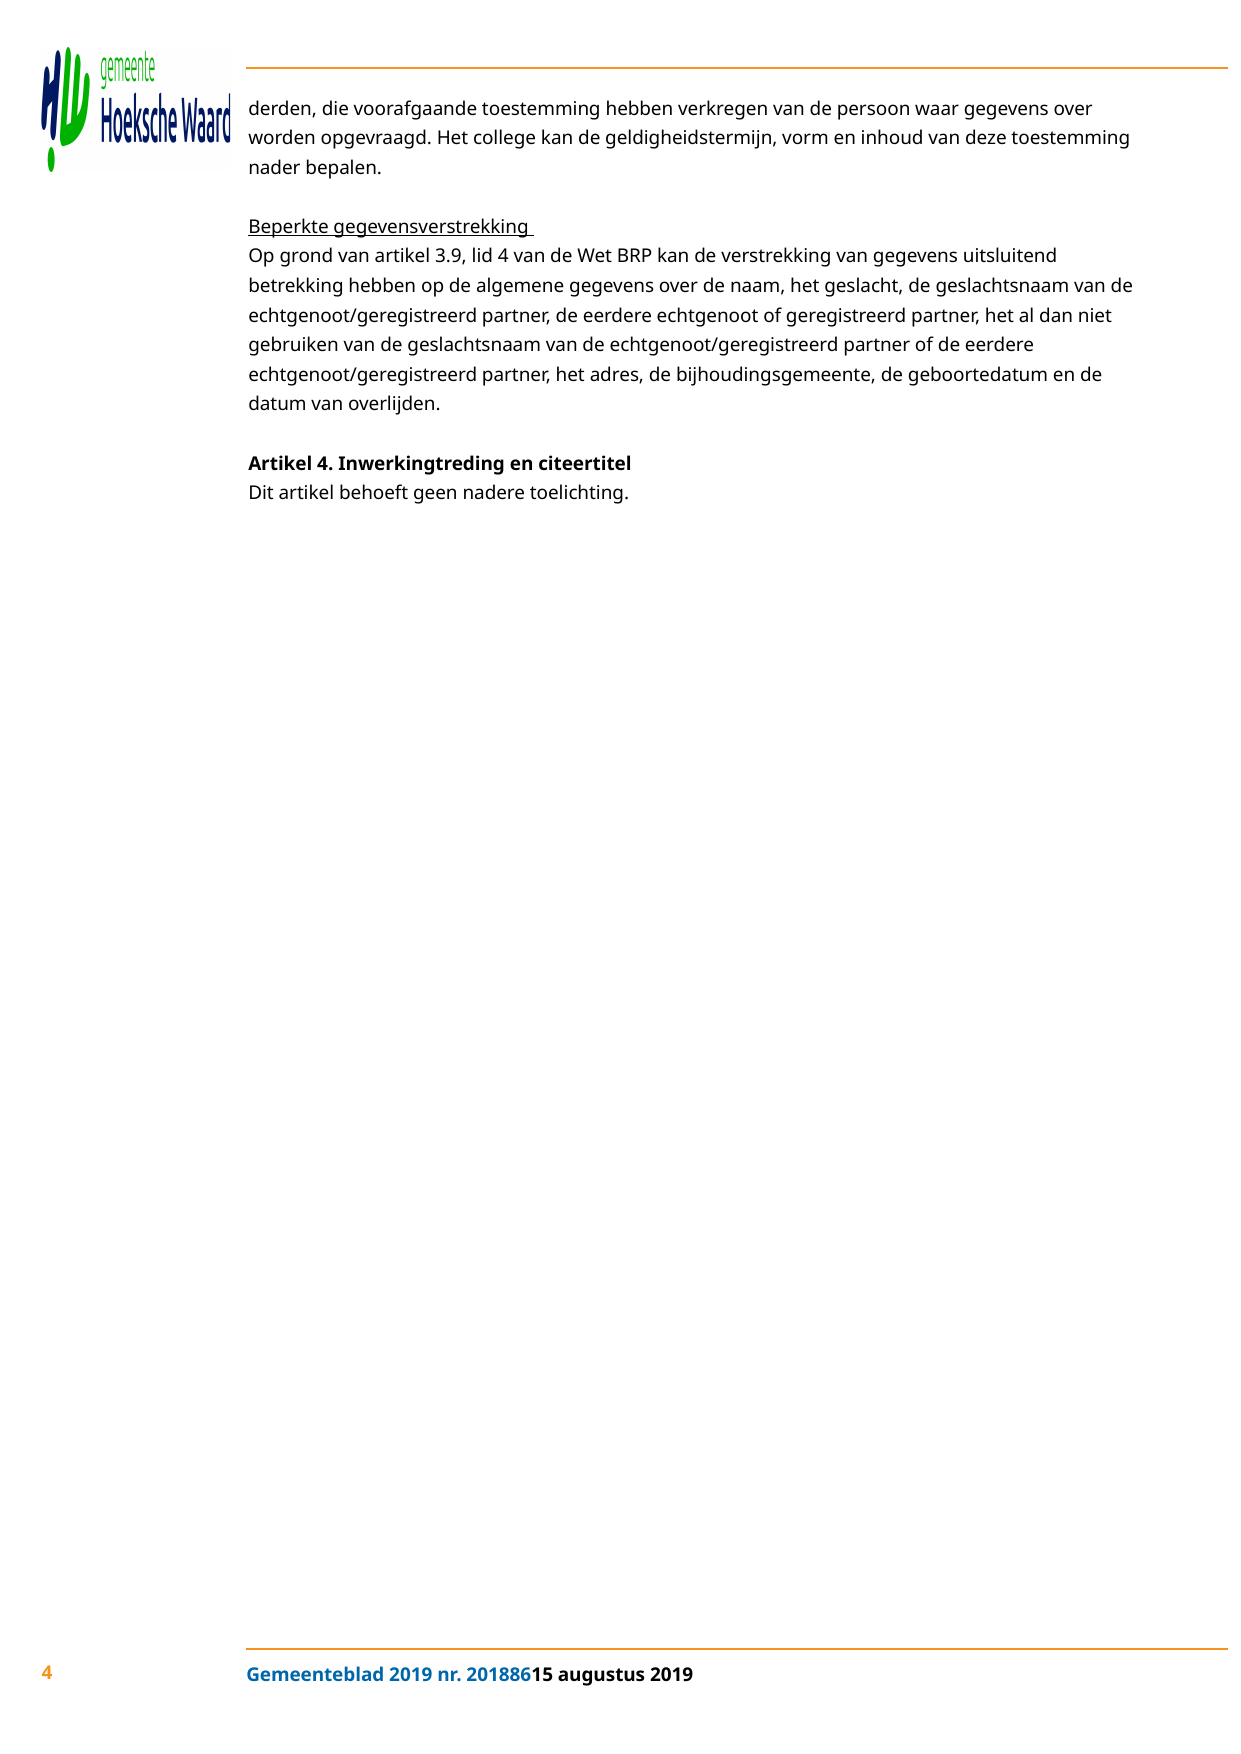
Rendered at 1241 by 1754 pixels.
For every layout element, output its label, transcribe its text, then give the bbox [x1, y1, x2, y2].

text Dit artikel behoeft geen nadere toelichting. [248, 479, 1152, 505]
text Artikel 4. Inwerkingtreding en citeertitel [248, 450, 1152, 476]
picture [41, 47, 231, 172]
text derden, die voorafgaande toestemming hebben verkregen van de persoon waar gegevens over worden opgevraagd. Het college kan de geldigheidstermijn, vorm en inhoud van deze toestemming nader bepalen. [248, 95, 1152, 180]
text Op grond van artikel 3.9, lid 4 van de Wet BRP kan de verstrekking van gegevens uitsluitend betrekking hebben op de algemene gegevens over de naam, het geslacht, de geslachtsnaam van de echtgenoot/geregistreerd partner, de eerdere echtgenoot of geregistreerd partner, het al dan niet gebruiken van de geslachtsnaam van de echtgenoot/geregistreerd partner of de eerdere echtgenoot/geregistreerd partner, het adres, de bijhoudingsgemeente, de geboortedatum en de datum van overlijden. [248, 243, 1152, 416]
text Beperkte gegevensverstrekking [248, 213, 1152, 239]
